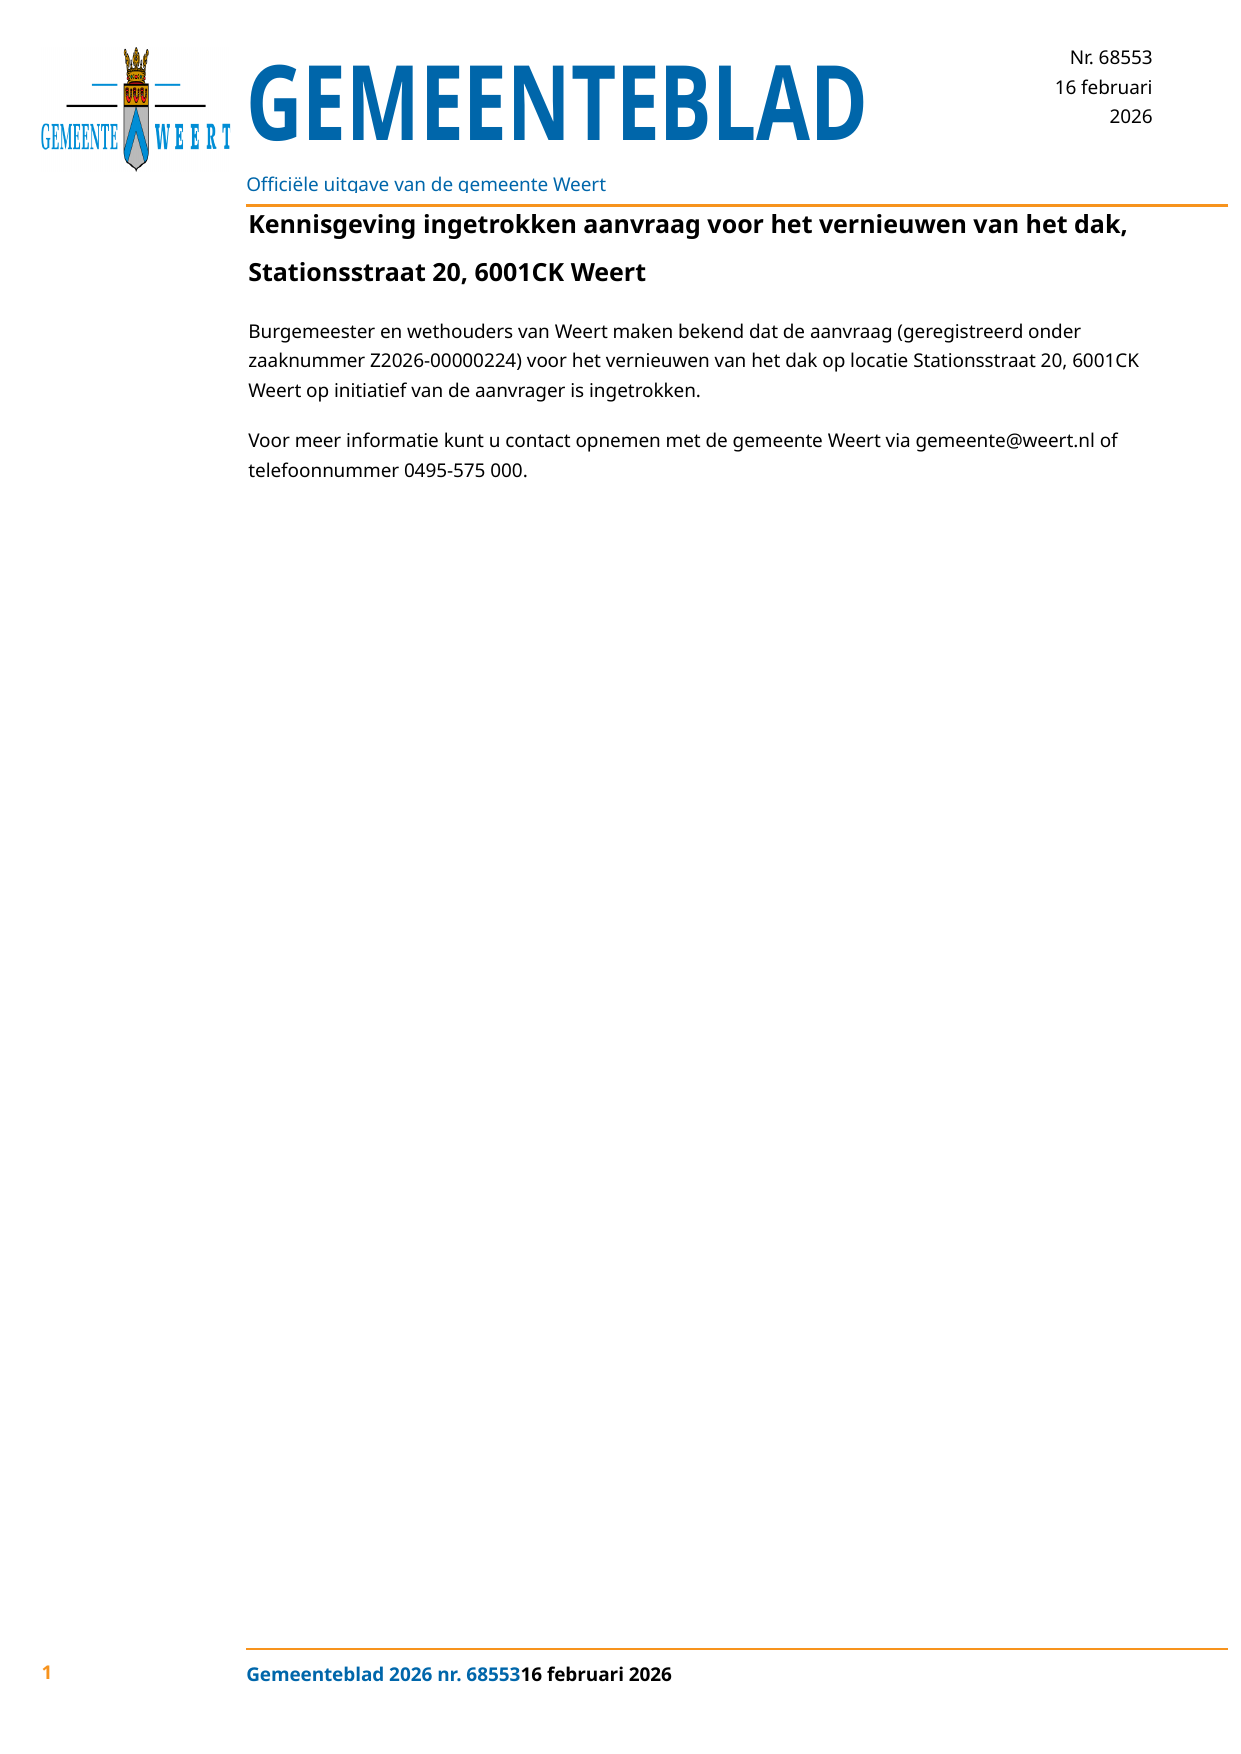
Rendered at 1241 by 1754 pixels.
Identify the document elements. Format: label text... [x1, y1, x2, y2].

picture [41, 47, 231, 172]
text Burgemeester en wethouders van Weert maken bekend dat de aanvraag (geregistreerd onder zaaknummer Z2026-00000224) voor het vernieuwen van het dak op locatie Stationsstraat 20, 6001CK Weert op initiatief van de aanvrager is ingetrokken. [248, 318, 1152, 403]
text Voor meer informatie kunt u contact opnemen met de gemeente Weert via gemeente@weert.nl of telefoonnummer 0495-575 000. [248, 427, 1152, 483]
text Kennisgeving ingetrokken aanvraag voor het vernieuwen van het dak, Stationsstraat 20, 6001CK Weert [248, 207, 1152, 288]
